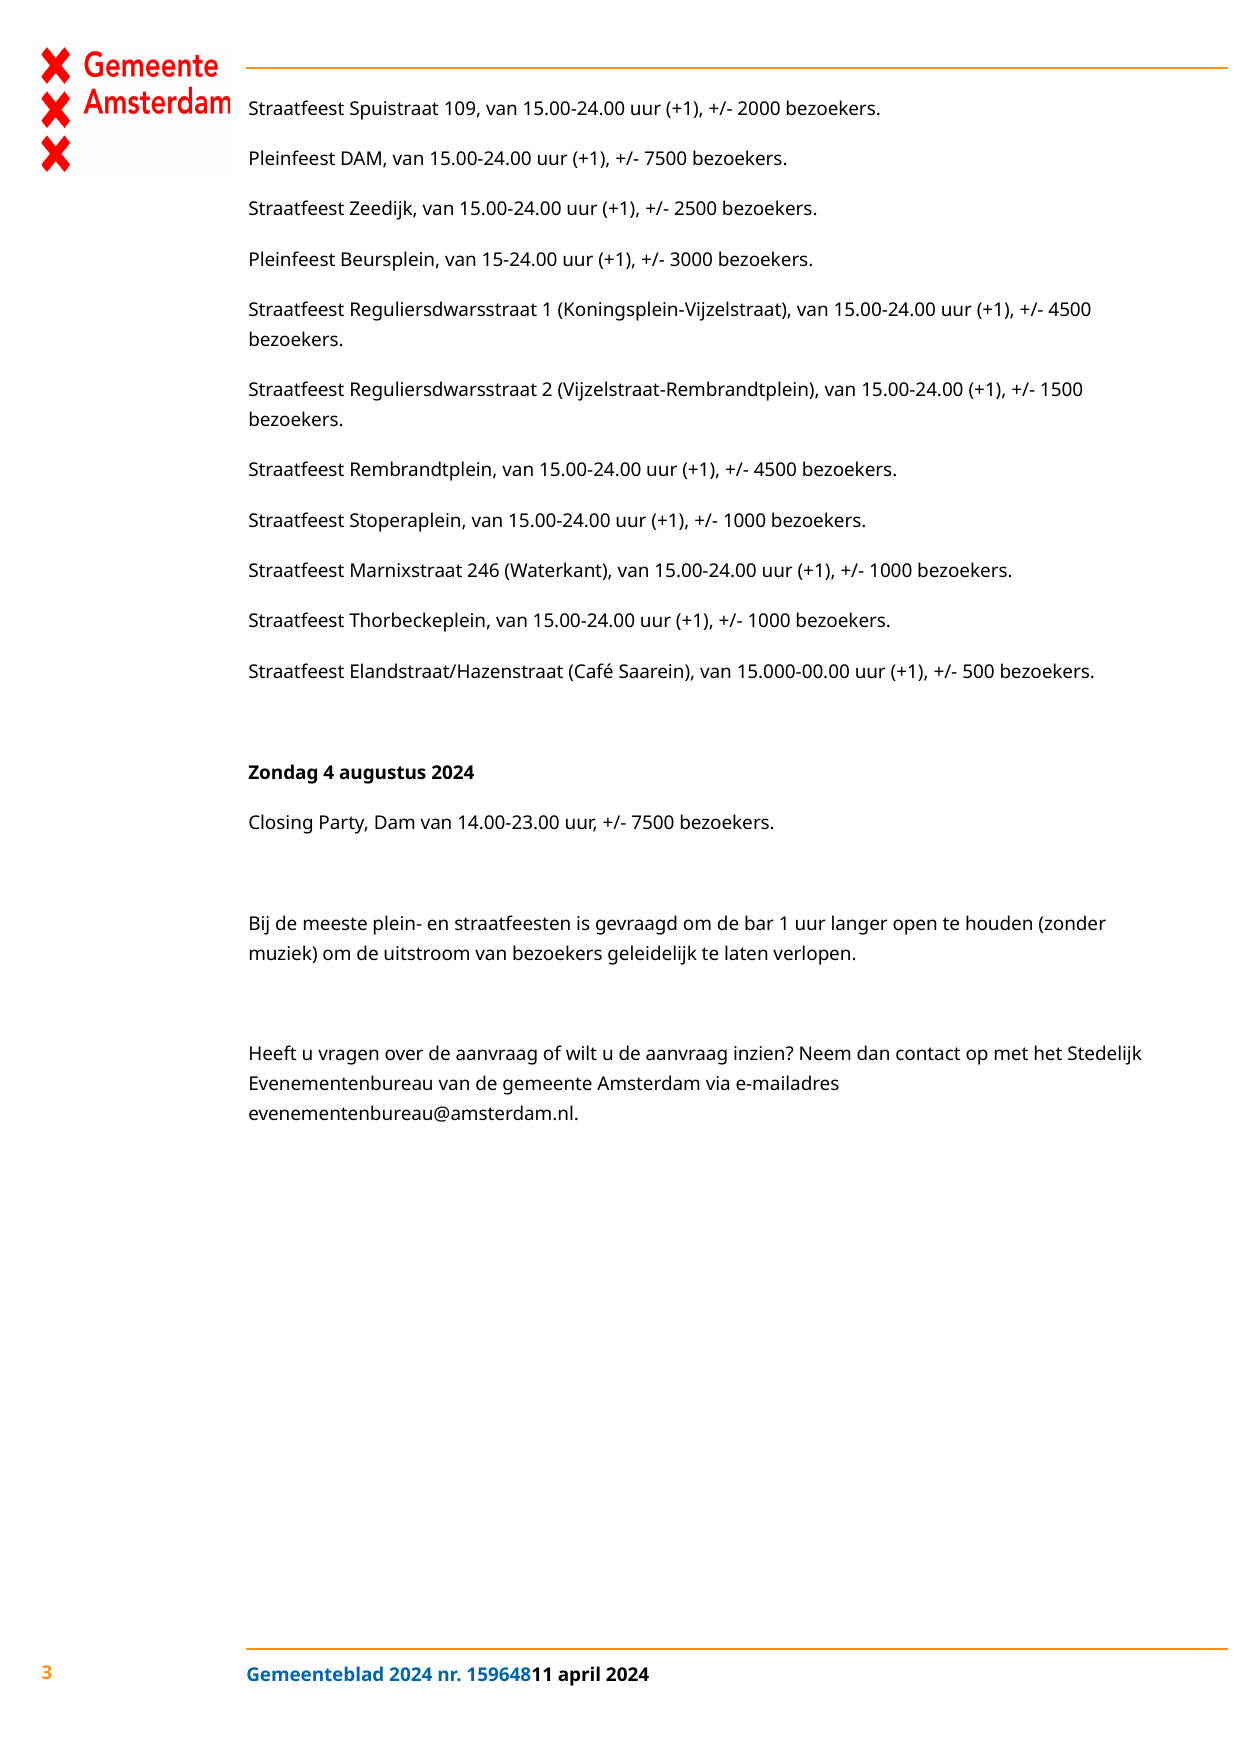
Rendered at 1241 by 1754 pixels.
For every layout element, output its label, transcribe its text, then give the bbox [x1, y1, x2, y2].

text Straatfeest Spuistraat 109, van 15.00-24.00 uur (+1), +/- 2000 bezoekers. [248, 95, 1152, 121]
text Straatfeest Zeedijk, van 15.00-24.00 uur (+1), +/- 2500 bezoekers. [248, 196, 1152, 221]
text Straatfeest Reguliersdwarsstraat 1 (Koningsplein-Vijzelstraat), van 15.00-24.00 uur (+1), +/- 4500 bezoekers. [248, 296, 1152, 352]
text Pleinfeest DAM, van 15.00-24.00 uur (+1), +/- 7500 bezoekers. [248, 145, 1152, 171]
text Straatfeest Marnixstraat 246 (Waterkant), van 15.00-24.00 uur (+1), +/- 1000 bezoekers. [248, 557, 1152, 583]
text Straatfeest Elandstraat/Hazenstraat (Café Saarein), van 15.000-00.00 uur (+1), +/- 500 bezoekers. [248, 658, 1152, 684]
text Heeft u vragen over de aanvraag of wilt u de aanvraag inzien? Neem dan contact op met het Stedelijk Evenementenbureau van de gemeente Amsterdam via e-mailadres evenementenbureau@amsterdam.nl. [248, 1041, 1152, 1126]
text Straatfeest Rembrandtplein, van 15.00-24.00 uur (+1), +/- 4500 bezoekers. [248, 456, 1152, 482]
text Bij de meeste plein- en straatfeesten is gevraagd om de bar 1 uur langer open te houden (zonder muziek) om de uitstroom van bezoekers geleidelijk te laten verlopen. [248, 910, 1152, 966]
text Closing Party, Dam van 14.00-23.00 uur, +/- 7500 bezoekers. [248, 809, 1152, 835]
text Straatfeest Reguliersdwarsstraat 2 (Vijzelstraat-Rembrandtplein), van 15.00-24.00 (+1), +/- 1500 bezoekers. [248, 376, 1152, 432]
text Straatfeest Stoperaplein, van 15.00-24.00 uur (+1), +/- 1000 bezoekers. [248, 507, 1152, 533]
text Zondag 4 augustus 2024 [248, 759, 1152, 785]
text Pleinfeest Beursplein, van 15-24.00 uur (+1), +/- 3000 bezoekers. [248, 246, 1152, 272]
text Straatfeest Thorbeckeplein, van 15.00-24.00 uur (+1), +/- 1000 bezoekers. [248, 608, 1152, 633]
picture [41, 47, 231, 172]
